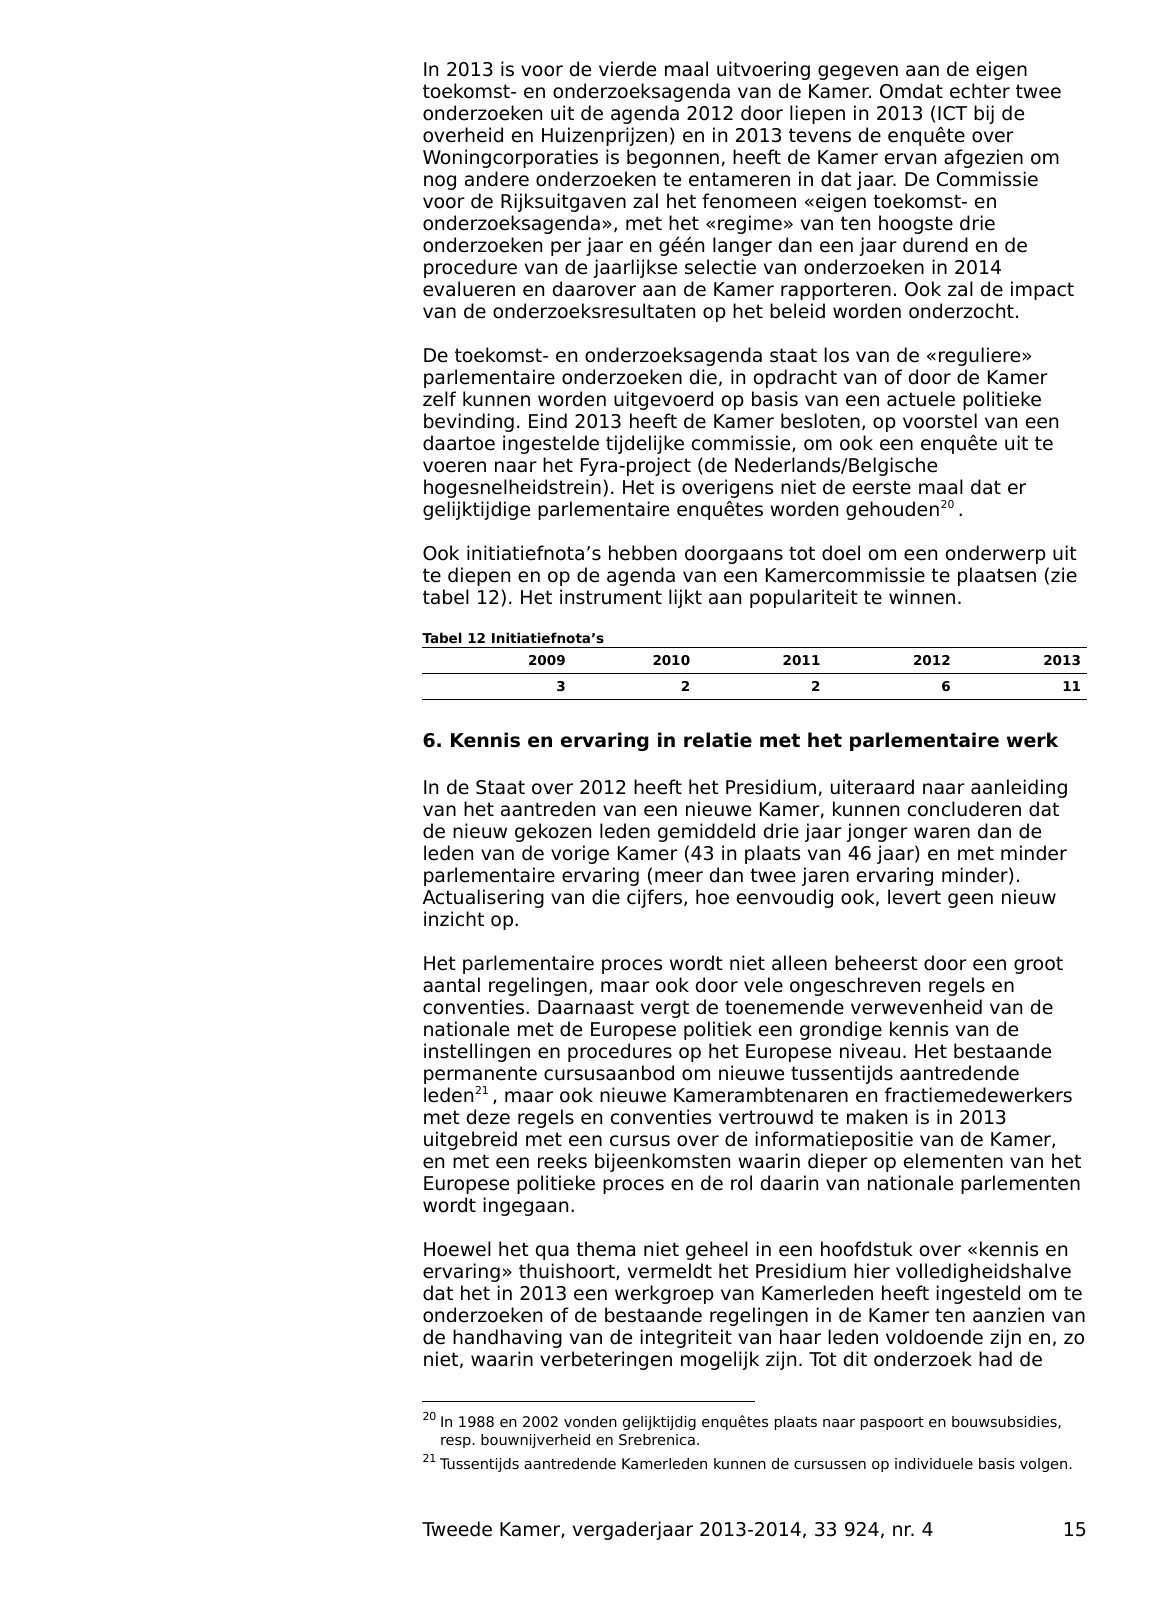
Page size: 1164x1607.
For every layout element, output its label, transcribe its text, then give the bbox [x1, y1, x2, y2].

table_cell 2012 [826, 648, 956, 673]
table_cell 3 [422, 674, 566, 699]
table_cell 11 [956, 674, 1087, 699]
table_cell 6 [826, 674, 956, 699]
table_cell 2011 [696, 648, 826, 673]
text De toekomst- en onderzoeksagenda staat los van de «reguliere» parlementaire onderzoeken die, in opdracht van of door de Kamer zelf kunnen worden uitgevoerd op basis van een actuele politieke bevinding. Eind 2013 heeft de Kamer besloten, op voorstel van een daartoe ingestelde tijdelijke commissie, om ook een enquête uit te voeren naar het Fyra-project (de Nederlands/Belgische hogesnelheidstrein). Het is overigens niet de eerste maal dat er gelijktijdige parlementaire enquêtes worden gehouden. [422, 345, 1087, 521]
table_cell 2013 [956, 648, 1087, 673]
text Tussentijds aantredende Kamerleden kunnen de cursussen op individuele basis volgen. [422, 1452, 1087, 1474]
text In 2013 is voor de vierde maal uitvoering gegeven aan de eigen toekomst- en onderzoeksagenda van de Kamer. Omdat echter twee onderzoeken uit de agenda 2012 door liepen in 2013 (ICT bij de overheid en Huizenprijzen) en in 2013 tevens de enquête over Woningcorporaties is begonnen, heeft de Kamer ervan afgezien om nog andere onderzoeken te entameren in dat jaar. De Commissie voor de Rijksuitgaven zal het fenomeen «eigen toekomst- en onderzoeksagenda», met het «regime» van ten hoogste drie onderzoeken per jaar en géén langer dan een jaar durend en de procedure van de jaarlijkse selectie van onderzoeken in 2014 evalueren en daarover aan de Kamer rapporteren. Ook zal de impact van de onderzoeksresultaten op het beleid worden onderzocht. [422, 59, 1087, 323]
table_header Tabel 12 Initiatiefnota’s [422, 631, 1087, 647]
table_cell 2009 [422, 648, 566, 673]
table_cell 2 [566, 674, 696, 699]
subtitle 6. Kennis en ervaring in relatie met het parlementaire werk [422, 730, 1087, 752]
table_cell 2 [696, 674, 826, 699]
table_cell 2010 [566, 648, 696, 673]
text Hoewel het qua thema niet geheel in een hoofdstuk over «kennis en ervaring» thuishoort, vermeldt het Presidium hier volledigheidshalve dat het in 2013 een werkgroep van Kamerleden heeft ingesteld om te onderzoeken of de bestaande regelingen in de Kamer ten aanzien van de handhaving van de integriteit van haar leden voldoende zijn en, zo niet, waarin verbeteringen mogelijk zijn. Tot dit onderzoek had de [422, 1239, 1087, 1371]
text In 1988 en 2002 vonden gelijktijdig enquêtes plaats naar paspoort en bouwsubsidies, resp. bouwnijverheid en Srebrenica. [422, 1410, 1087, 1449]
text Ook initiatiefnota’s hebben doorgaans tot doel om een onderwerp uit te diepen en op de agenda van een Kamercommissie te plaatsen (zie tabel 12). Het instrument lijkt aan populariteit te winnen. [422, 543, 1087, 609]
text In de Staat over 2012 heeft het Presidium, uiteraard naar aanleiding van het aantreden van een nieuwe Kamer, kunnen concluderen dat de nieuw gekozen leden gemiddeld drie jaar jonger waren dan de leden van de vorige Kamer (43 in plaats van 46 jaar) en met minder parlementaire ervaring (meer dan twee jaren ervaring minder). Actualisering van die cijfers, hoe eenvoudig ook, levert geen nieuw inzicht op. [422, 777, 1087, 931]
text Het parlementaire proces wordt niet alleen beheerst door een groot aantal regelingen, maar ook door vele ongeschreven regels en conventies. Daarnaast vergt de toenemende verwevenheid van de nationale met de Europese politiek een grondige kennis van de instellingen en procedures op het Europese niveau. Het bestaande permanente cursusaanbod om nieuwe tussentijds aantredende leden, maar ook nieuwe Kamerambtenaren en fractiemedewerkers met deze regels en conventies vertrouwd te maken is in 2013 uitgebreid met een cursus over de informatiepositie van de Kamer, en met een reeks bijeenkomsten waarin dieper op elementen van het Europese politieke proces en de rol daarin van nationale parlementen wordt ingegaan. [422, 953, 1087, 1217]
